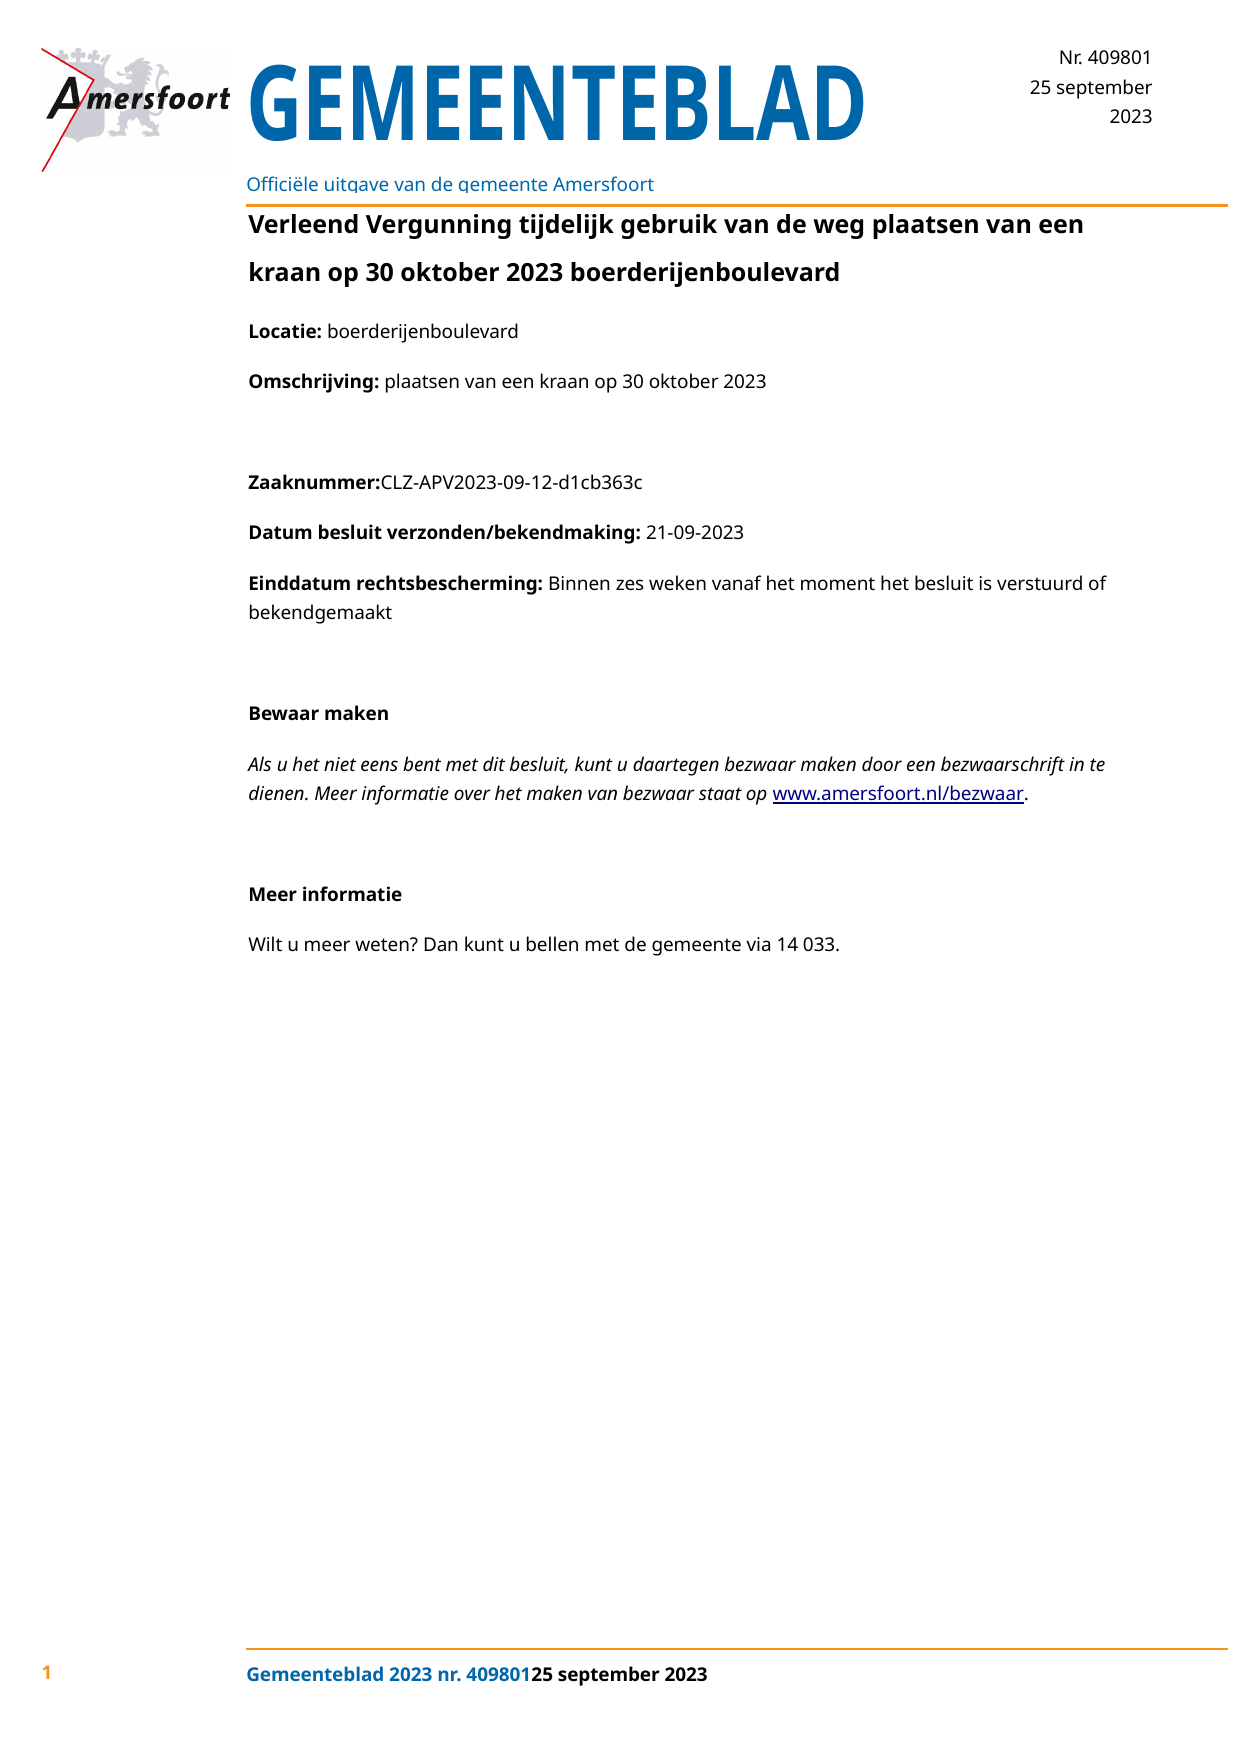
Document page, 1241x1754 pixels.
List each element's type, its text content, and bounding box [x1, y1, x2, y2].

text Wilt u meer weten? Dan kunt u bellen met de gemeente via 14 033. [248, 932, 1152, 957]
text Datum besluit verzonden/bekendmaking: 21-09-2023 [248, 519, 1152, 545]
text Einddatum rechtsbescherming: Binnen zes weken vanaf het moment het besluit is verstuurd of bekendgemaakt [248, 570, 1152, 625]
text Omschrijving: plaatsen van een kraan op 30 oktober 2023 [248, 368, 1152, 394]
text Als u het niet eens bent met dit besluit, kunt u daartegen bezwaar maken door een bezwaarschrift in te dienen. Meer informatie over het maken van bezwaar staat op www.amersfoort.nl/bezwaar. [248, 751, 1152, 806]
text Meer informatie [248, 881, 1152, 907]
picture [41, 47, 231, 172]
text Bewaar maken [248, 700, 1152, 726]
text Verleend Vergunning tijdelijk gebruik van de weg plaatsen van een kraan op 30 oktober 2023 boerderijenboulevard [248, 207, 1152, 288]
text Zaaknummer:CLZ-APV2023-09-12-d1cb363c [248, 469, 1152, 495]
text Locatie: boerderijenboulevard [248, 318, 1152, 344]
